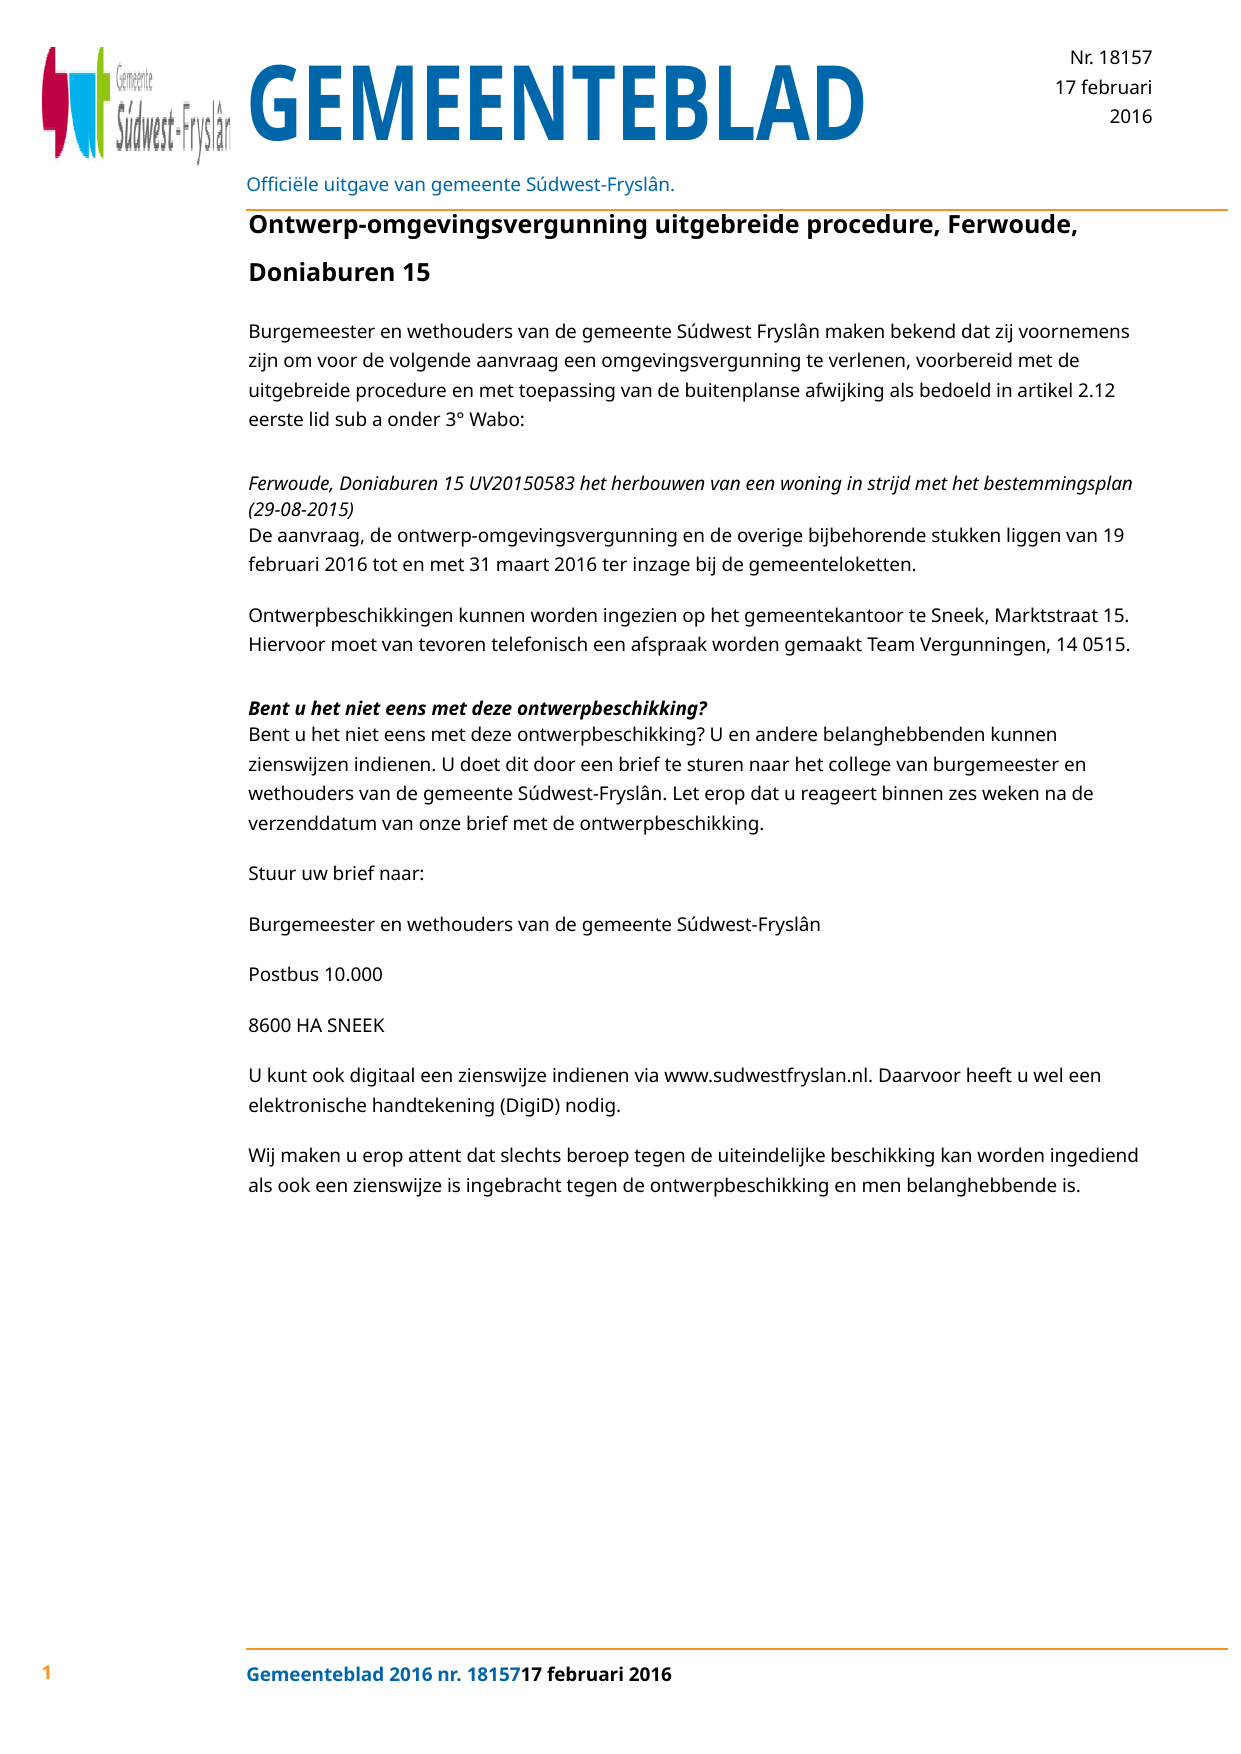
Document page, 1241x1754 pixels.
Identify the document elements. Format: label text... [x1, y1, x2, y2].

text Ferwoude, Doniaburen 15 UV20150583 het herbouwen van een woning in strijd met het bestemmingsplan (29-08-2015) [248, 471, 1152, 522]
text Postbus 10.000 [248, 961, 1152, 987]
text 8600 HA SNEEK [248, 1012, 1152, 1037]
text De aanvraag, de ontwerp-omgevingsvergunning en de overige bijbehorende stukken liggen van 19 februari 2016 tot en met 31 maart 2016 ter inzage bij de gemeenteloketten. [248, 522, 1152, 577]
picture [41, 47, 231, 172]
text Ontwerpbeschikkingen kunnen worden ingezien op het gemeentekantoor te Sneek, Marktstraat 15. Hiervoor moet van tevoren telefonisch een afspraak worden gemaakt Team Vergunningen, 14 0515. [248, 602, 1152, 657]
text Burgemeester en wethouders van de gemeente Súdwest-Fryslân [248, 911, 1152, 937]
text Bent u het niet eens met deze ontwerpbeschikking? U en andere belanghebbenden kunnen zienswijzen indienen. U doet dit door een brief te sturen naar het college van burgemeester en wethouders van de gemeente Súdwest-Fryslân. Let erop dat u reageert binnen zes weken na de verzenddatum van onze brief met de ontwerpbeschikking. [248, 721, 1152, 836]
text U kunt ook digitaal een zienswijze indienen via www.sudwestfryslan.nl. Daarvoor heeft u wel een elektronische handtekening (DigiD) nodig. [248, 1062, 1152, 1117]
text Burgemeester en wethouders van de gemeente Súdwest Fryslân maken bekend dat zij voornemens zijn om voor de volgende aanvraag een omgevingsvergunning te verlenen, voorbereid met de uitgebreide procedure en met toepassing van de buitenplanse afwijking als bedoeld in artikel 2.12 eerste lid sub a onder 3° Wabo: [248, 318, 1152, 432]
text Wij maken u erop attent dat slechts beroep tegen de uiteindelijke beschikking kan worden ingediend als ook een zienswijze is ingebracht tegen de ontwerpbeschikking en men belanghebbende is. [248, 1142, 1152, 1197]
text Bent u het niet eens met deze ontwerpbeschikking? [248, 696, 1152, 721]
text Ontwerp-omgevingsvergunning uitgebreide procedure, Ferwoude, Doniaburen 15 [248, 211, 1152, 288]
text Stuur uw brief naar: [248, 861, 1152, 886]
